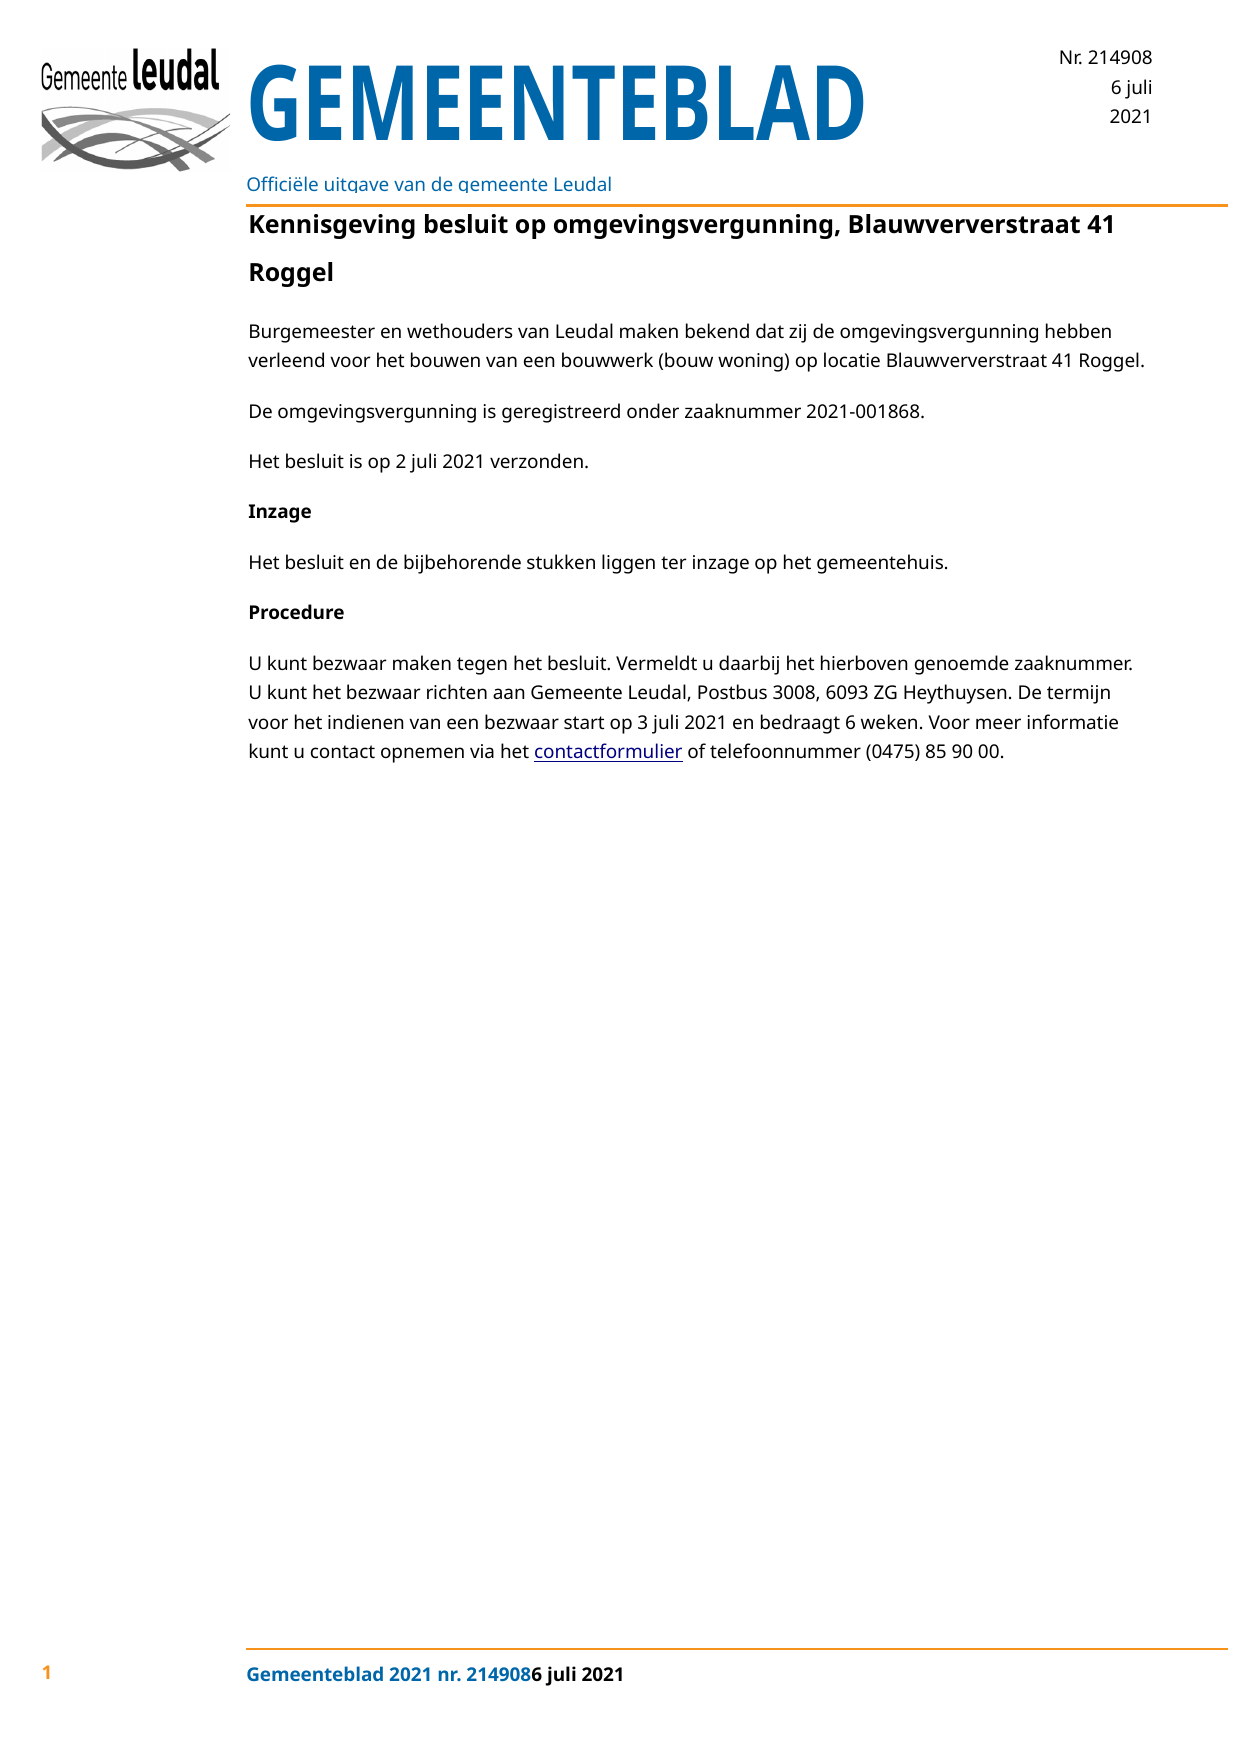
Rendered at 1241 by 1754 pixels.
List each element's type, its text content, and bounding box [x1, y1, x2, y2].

text Het besluit en de bijbehorende stukken liggen ter inzage op het gemeentehuis. [248, 549, 1152, 575]
text Procedure [248, 599, 1152, 625]
text Inzage [248, 499, 1152, 524]
picture [41, 47, 231, 172]
text Burgemeester en wethouders van Leudal maken bekend dat zij de omgevingsvergunning hebben verleend voor het bouwen van een bouwwerk (bouw woning) op locatie Blauwververstraat 41 Roggel. [248, 318, 1152, 373]
text Kennisgeving besluit op omgevingsvergunning, Blauwververstraat 41 Roggel [248, 207, 1152, 288]
text De omgevingsvergunning is geregistreerd onder zaaknummer 2021-001868. [248, 398, 1152, 424]
text Het besluit is op 2 juli 2021 verzonden. [248, 448, 1152, 474]
text U kunt bezwaar maken tegen het besluit. Vermeldt u daarbij het hierboven genoemde zaaknummer. U kunt het bezwaar richten aan Gemeente Leudal, Postbus 3008, 6093 ZG Heythuysen. De termijn voor het indienen van een bezwaar start op 3 juli 2021 en bedraagt 6 weken. Voor meer informatie kunt u contact opnemen via het contactformulier of telefoonnummer (0475) 85 90 00. [248, 650, 1152, 764]
